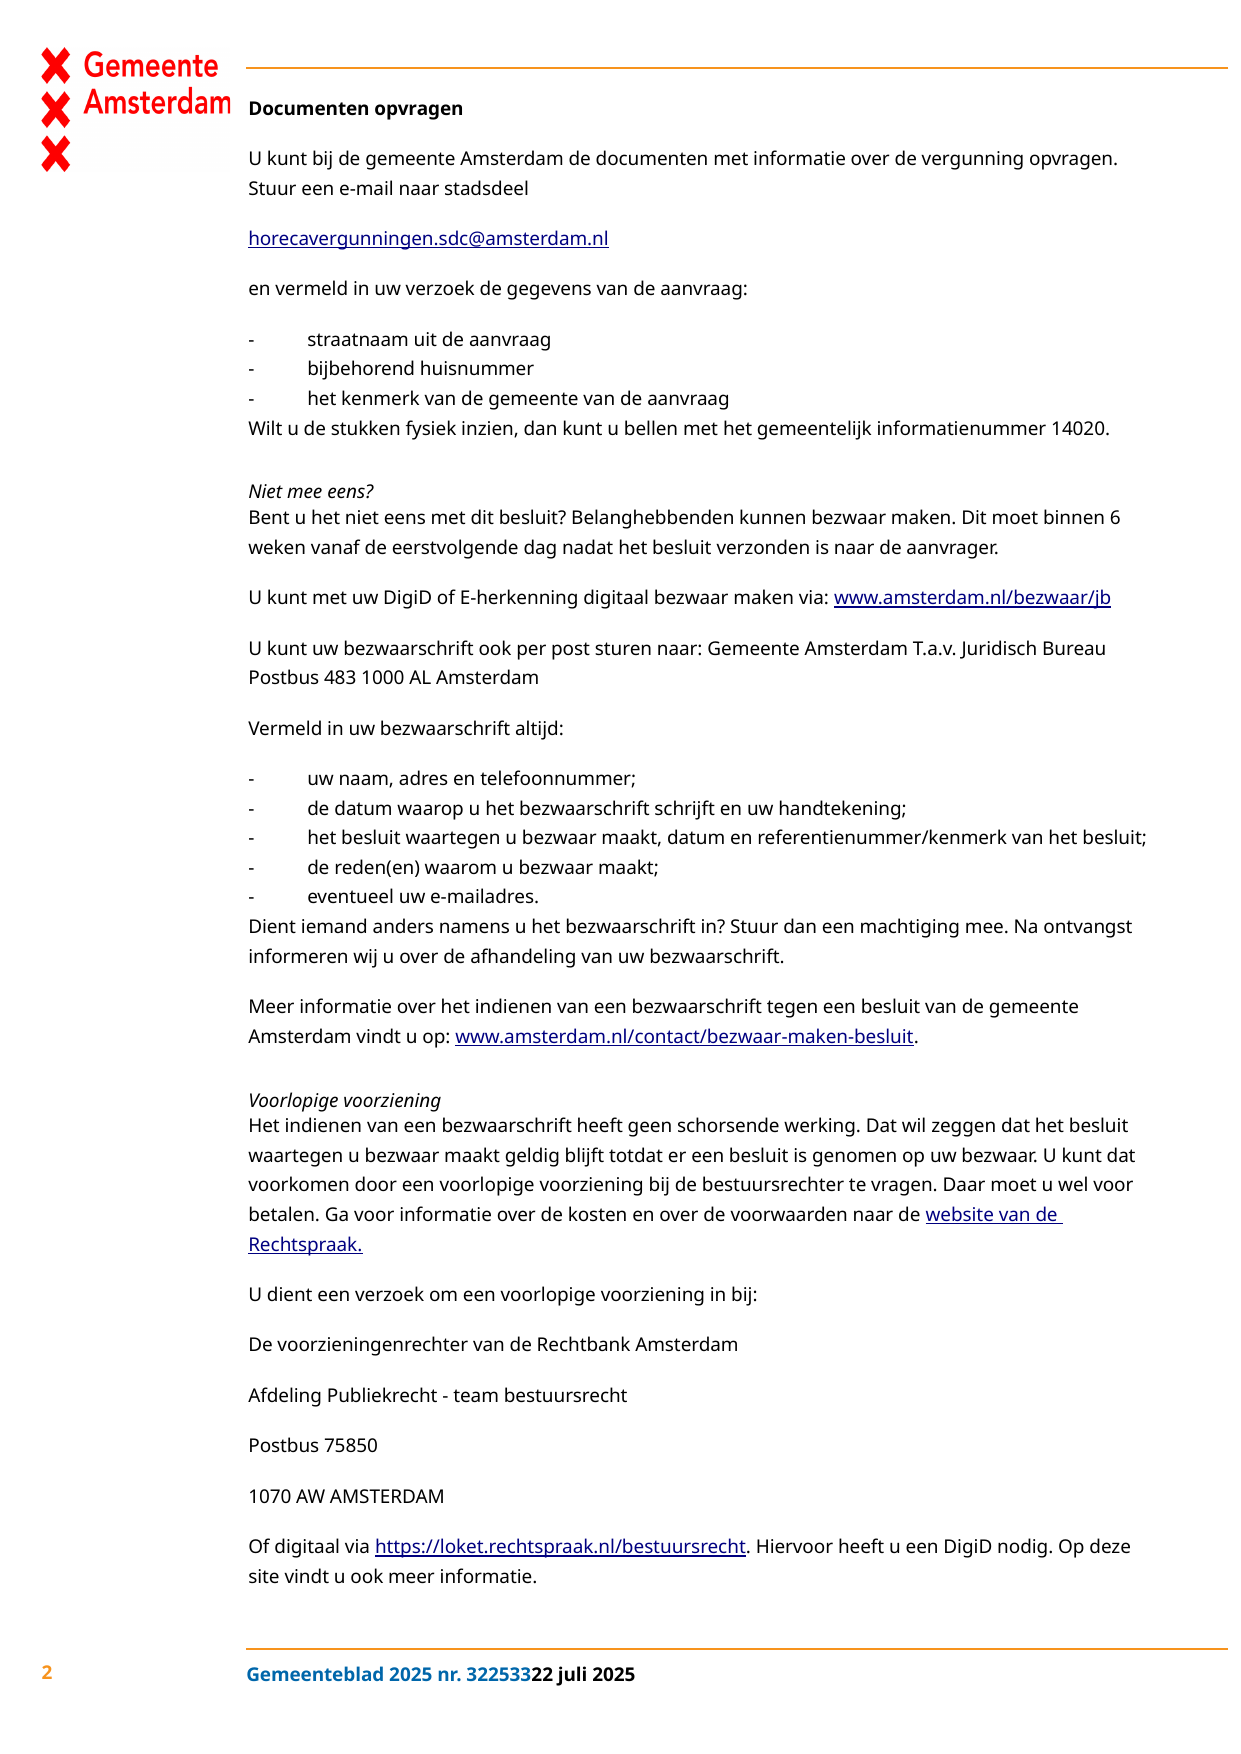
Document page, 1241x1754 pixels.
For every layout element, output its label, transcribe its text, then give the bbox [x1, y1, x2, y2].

list eventueel uw e-mailadres. [248, 884, 1152, 909]
text horecavergunningen.sdc@amsterdam.nl [248, 225, 1152, 251]
text De voorzieningenrechter van de Rechtbank Amsterdam [248, 1332, 1152, 1357]
text Voorlopige voorziening [248, 1087, 1152, 1112]
text Dient iemand anders namens u het bezwaarschrift in? Stuur dan een machtiging mee. Na ontvangst informeren wij u over de afhandeling van uw bezwaarschrift. [248, 913, 1152, 968]
text en vermeld in uw verzoek de gegevens van de aanvraag: [248, 276, 1152, 301]
text U kunt met uw DigiD of E-herkenning digitaal bezwaar maken via: www.amsterdam.nl/bezwaar/jb [248, 584, 1152, 610]
picture [41, 47, 231, 172]
list de reden(en) waarom u bezwaar maakt; [248, 854, 1152, 880]
text U kunt uw bezwaarschrift ook per post sturen naar: Gemeente Amsterdam T.a.v. Juridisch Bureau Postbus 483 1000 AL Amsterdam [248, 635, 1152, 690]
text Of digitaal via https://loket.rechtspraak.nl/bestuursrecht. Hiervoor heeft u een DigiD nodig. Op deze site vindt u ook meer informatie. [248, 1533, 1152, 1589]
text Afdeling Publiekrecht - team bestuursrecht [248, 1382, 1152, 1408]
list het besluit waartegen u bezwaar maakt, datum en referentienummer/kenmerk van het besluit; [248, 824, 1152, 850]
text Het indienen van een bezwaarschrift heeft geen schorsende werking. Dat wil zeggen dat het besluit waartegen u bezwaar maakt geldig blijft totdat er een besluit is genomen op uw bezwaar. U kunt dat voorkomen door een voorlopige voorziening bij de bestuursrechter te vragen. Daar moet u wel voor betalen. Ga voor informatie over de kosten en over de voorwaarden naar de website van de Rechtspraak. [248, 1112, 1152, 1257]
text Postbus 75850 [248, 1432, 1152, 1458]
text Wilt u de stukken fysiek inzien, dan kunt u bellen met het gemeentelijk informatienummer 14020. [248, 415, 1152, 441]
text Niet mee eens? [248, 479, 1152, 504]
text U dient een verzoek om een voorlopige voorziening in bij: [248, 1281, 1152, 1307]
list bijbehorend huisnummer [248, 356, 1152, 381]
text 1070 AW AMSTERDAM [248, 1483, 1152, 1509]
text Bent u het niet eens met dit besluit? Belanghebbenden kunnen bezwaar maken. Dit moet binnen 6 weken vanaf de eerstvolgende dag nadat het besluit verzonden is naar de aanvrager. [248, 504, 1152, 560]
list het kenmerk van de gemeente van de aanvraag [248, 385, 1152, 411]
text Documenten opvragen [248, 95, 1152, 121]
list de datum waarop u het bezwaarschrift schrijft en uw handtekening; [248, 795, 1152, 821]
text Meer informatie over het indienen van een bezwaarschrift tegen een besluit van de gemeente Amsterdam vindt u op: www.amsterdam.nl/contact/bezwaar-maken-besluit. [248, 993, 1152, 1048]
text Vermeld in uw bezwaarschrift altijd: [248, 715, 1152, 741]
list straatnaam uit de aanvraag [248, 326, 1152, 352]
list uw naam, adres en telefoonnummer; [248, 765, 1152, 791]
text U kunt bij de gemeente Amsterdam de documenten met informatie over de vergunning opvragen. Stuur een e-mail naar stadsdeel [248, 145, 1152, 201]
